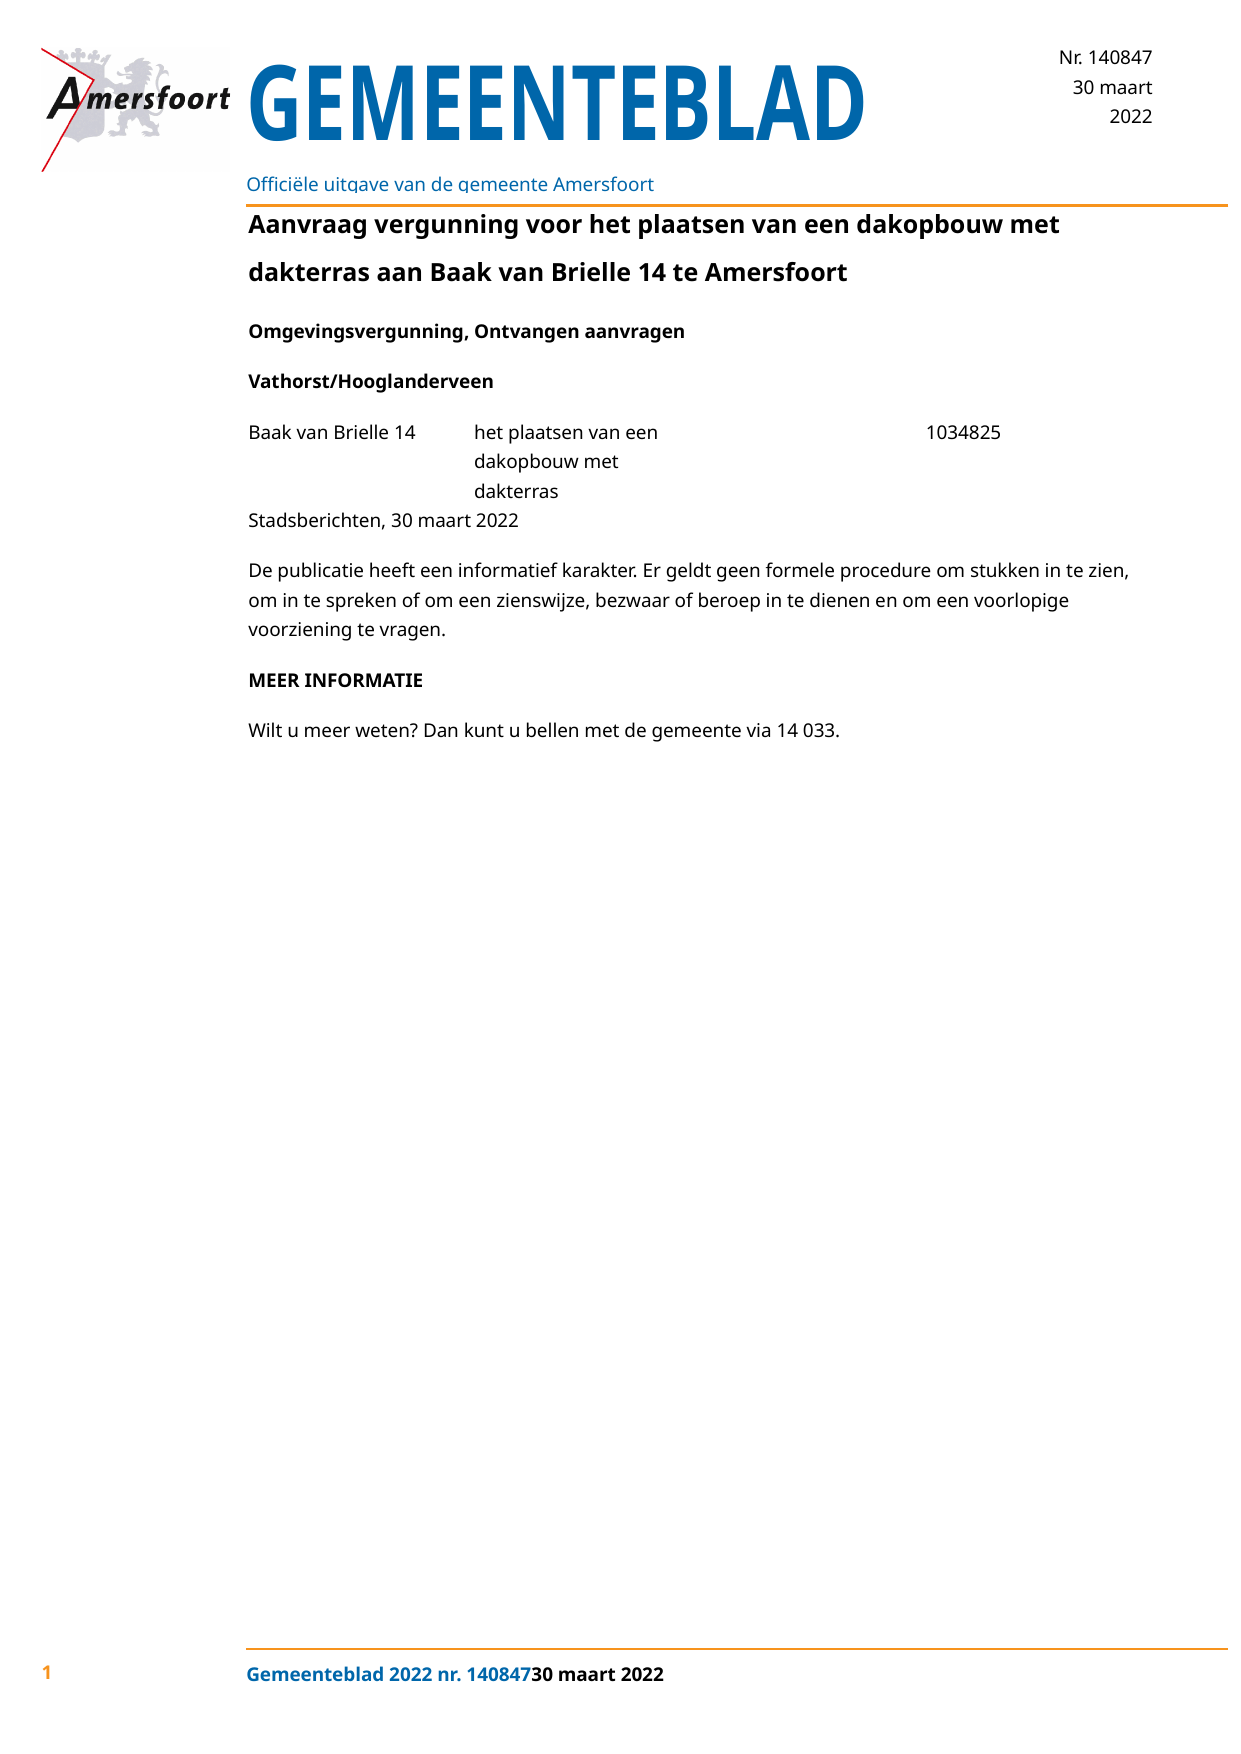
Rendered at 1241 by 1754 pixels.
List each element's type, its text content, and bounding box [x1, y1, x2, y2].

text Wilt u meer weten? Dan kunt u bellen met de gemeente via 14 033. [248, 717, 1152, 743]
table_header 1034825 [926, 419, 1152, 504]
text Vathorst/Hooglanderveen [248, 368, 1152, 394]
text Stadsberichten, 30 maart 2022 [248, 507, 1152, 533]
text Aanvraag vergunning voor het plaatsen van een dakopbouw met dakterras aan Baak van Brielle 14 te Amersfoort [248, 207, 1152, 288]
picture [41, 47, 231, 172]
table_header Baak van Brielle 14 [248, 419, 474, 504]
table_header het plaatsen van een dakopbouw met dakterras [474, 419, 700, 504]
text Omgevingsvergunning, Ontvangen aanvragen [248, 318, 1152, 344]
table_header [700, 419, 926, 504]
text MEER INFORMATIE [248, 667, 1152, 693]
text De publicatie heeft een informatief karakter. Er geldt geen formele procedure om stukken in te zien, om in te spreken of om een zienswijze, bezwaar of beroep in te dienen en om een voorlopige voorziening te vragen. [248, 557, 1152, 642]
